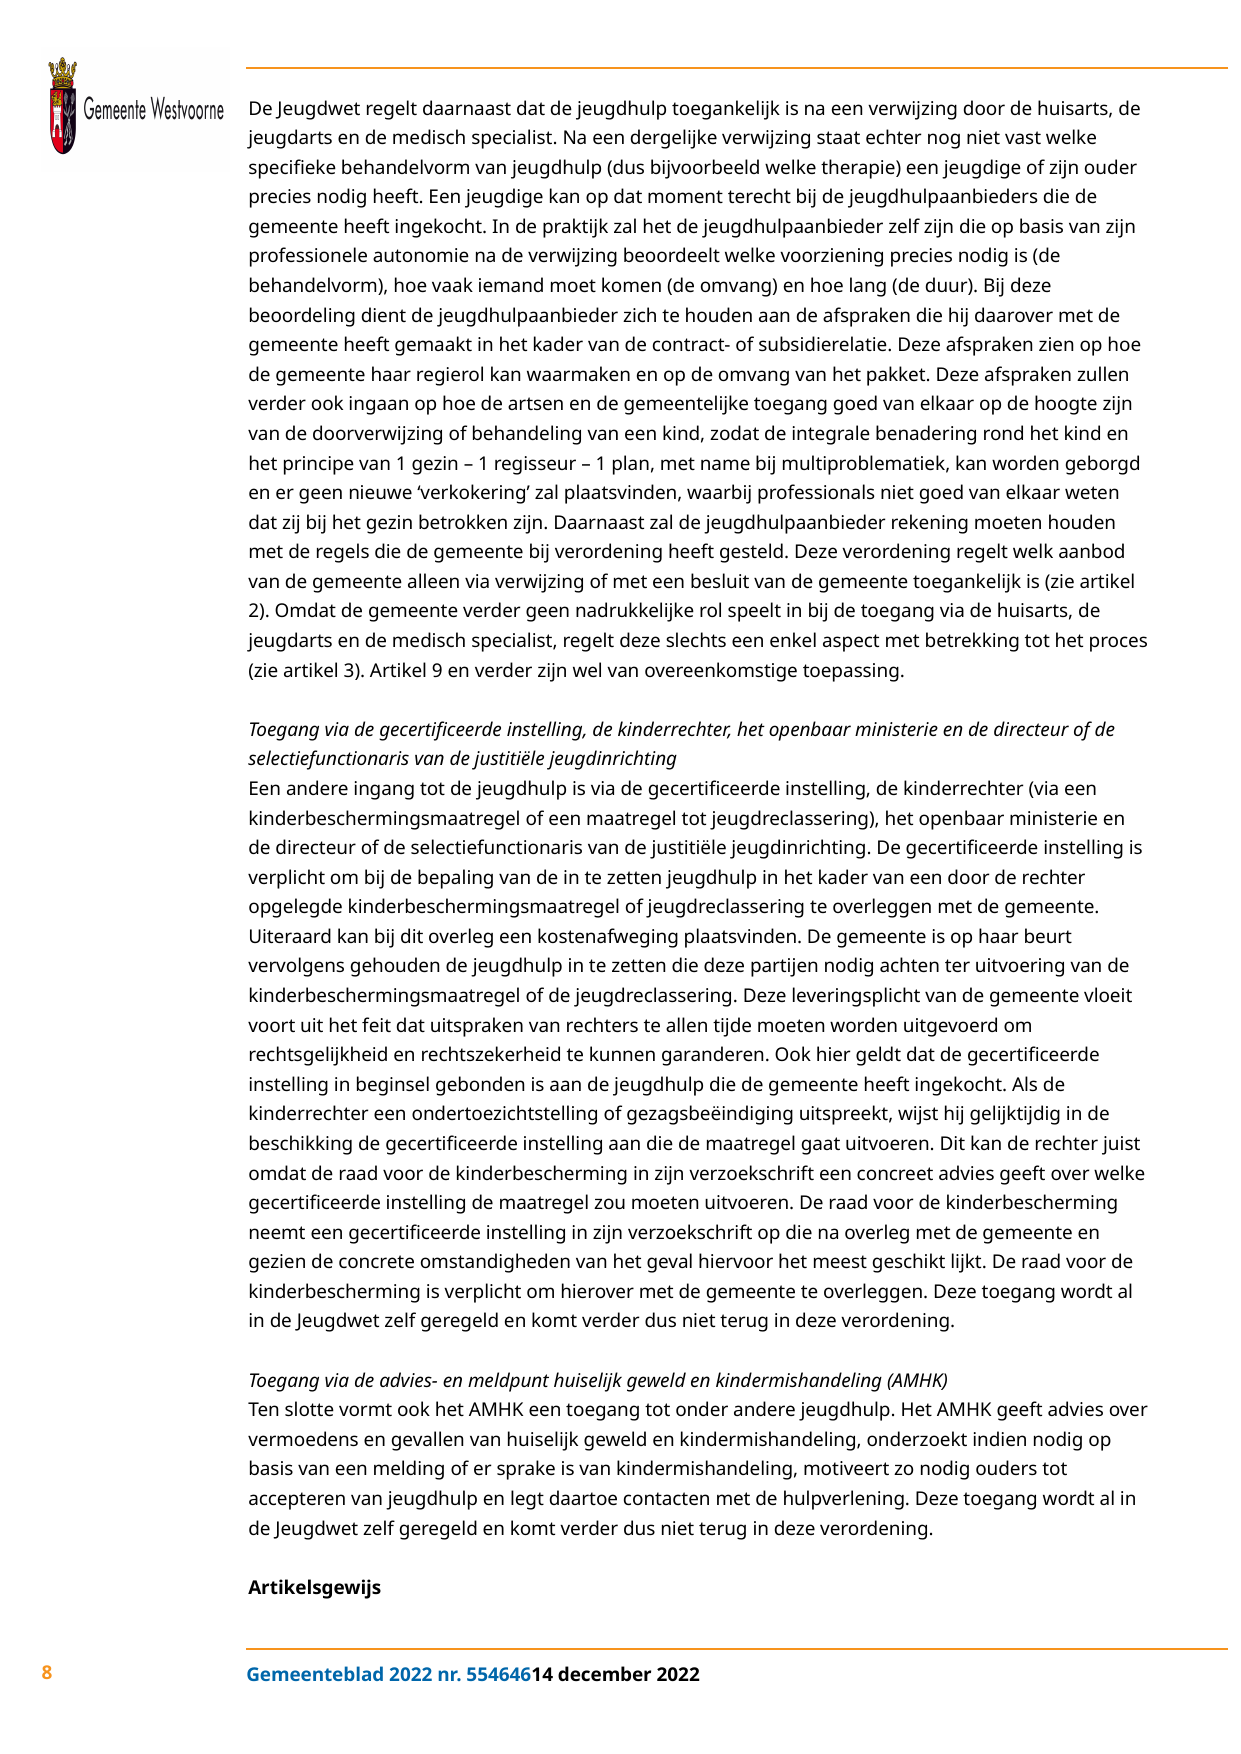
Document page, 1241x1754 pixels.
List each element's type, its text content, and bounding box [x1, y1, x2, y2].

text Toegang via de advies- en meldpunt huiselijk geweld en kindermishandeling (AMHK) [248, 1367, 1152, 1393]
text Ten slotte vormt ook het AMHK een toegang tot onder andere jeugdhulp. Het AMHK geeft advies over vermoedens en gevallen van huiselijk geweld en kindermishandeling, onderzoekt indien nodig op basis van een melding of er sprake is van kindermishandeling, motiveert zo nodig ouders tot accepteren van jeugdhulp en legt daartoe contacten met de hulpverlening. Deze toegang wordt al in de Jeugdwet zelf geregeld en komt verder dus niet terug in deze verordening. [248, 1396, 1152, 1541]
text Toegang via de gecertificeerde instelling, de kinderrechter, het openbaar ministerie en de directeur of de selectiefunctionaris van de justitiële jeugdinrichting [248, 716, 1152, 771]
text De Jeugdwet regelt daarnaast dat de jeugdhulp toegankelijk is na een verwijzing door de huisarts, de jeugdarts en de medisch specialist. Na een dergelijke verwijzing staat echter nog niet vast welke specifieke behandelvorm van jeugdhulp (dus bijvoorbeeld welke therapie) een jeugdige of zijn ouder precies nodig heeft. Een jeugdige kan op dat moment terecht bij de jeugdhulpaanbieders die de gemeente heeft ingekocht. In de praktijk zal het de jeugdhulpaanbieder zelf zijn die op basis van zijn professionele autonomie na de verwijzing beoordeelt welke voorziening precies nodig is (de behandelvorm), hoe vaak iemand moet komen (de omvang) en hoe lang (de duur). Bij deze beoordeling dient de jeugdhulpaanbieder zich te houden aan de afspraken die hij daarover met de gemeente heeft gemaakt in het kader van de contract- of subsidierelatie. Deze afspraken zien op hoe de gemeente haar regierol kan waarmaken en op de omvang van het pakket. Deze afspraken zullen verder ook ingaan op hoe de artsen en de gemeentelijke toegang goed van elkaar op de hoogte zijn van de doorverwijzing of behandeling van een kind, zodat de integrale benadering rond het kind en het principe van 1 gezin – 1 regisseur – 1 plan, met name bij multiproblematiek, kan worden geborgd en er geen nieuwe ‘verkokering’ zal plaatsvinden, waarbij professionals niet goed van elkaar weten dat zij bij het gezin betrokken zijn. Daarnaast zal de jeugdhulpaanbieder rekening moeten houden met de regels die de gemeente bij verordening heeft gesteld. Deze verordening regelt welk aanbod van de gemeente alleen via verwijzing of met een besluit van de gemeente toegankelijk is (zie artikel 2). Omdat de gemeente verder geen nadrukkelijke rol speelt in bij de toegang via de huisarts, de jeugdarts en de medisch specialist, regelt deze slechts een enkel aspect met betrekking tot het proces (zie artikel 3). Artikel 9 en verder zijn wel van overeenkomstige toepassing. [248, 95, 1152, 683]
text Een andere ingang tot de jeugdhulp is via de gecertificeerde instelling, de kinderrechter (via een kinderbeschermingsmaatregel of een maatregel tot jeugdreclassering), het openbaar ministerie en de directeur of de selectiefunctionaris van de justitiële jeugdinrichting. De gecertificeerde instelling is verplicht om bij de bepaling van de in te zetten jeugdhulp in het kader van een door de rechter opgelegde kinderbeschermingsmaatregel of jeugdreclassering te overleggen met de gemeente. Uiteraard kan bij dit overleg een kostenafweging plaatsvinden. De gemeente is op haar beurt vervolgens gehouden de jeugdhulp in te zetten die deze partijen nodig achten ter uitvoering van de kinderbeschermingsmaatregel of de jeugdreclassering. Deze leveringsplicht van de gemeente vloeit voort uit het feit dat uitspraken van rechters te allen tijde moeten worden uitgevoerd om rechtsgelijkheid en rechtszekerheid te kunnen garanderen. Ook hier geldt dat de gecertificeerde instelling in beginsel gebonden is aan de jeugdhulp die de gemeente heeft ingekocht. Als de kinderrechter een ondertoezichtstelling of gezagsbeëindiging uitspreekt, wijst hij gelijktijdig in de beschikking de gecertificeerde instelling aan die de maatregel gaat uitvoeren. Dit kan de rechter juist omdat de raad voor de kinderbescherming in zijn verzoekschrift een concreet advies geeft over welke gecertificeerde instelling de maatregel zou moeten uitvoeren. De raad voor de kinderbescherming neemt een gecertificeerde instelling in zijn verzoekschrift op die na overleg met de gemeente en gezien de concrete omstandigheden van het geval hiervoor het meest geschikt lijkt. De raad voor de kinderbescherming is verplicht om hierover met de gemeente te overleggen. Deze toegang wordt al in de Jeugdwet zelf geregeld en komt verder dus niet terug in deze verordening. [248, 775, 1152, 1333]
picture [41, 47, 231, 172]
text Artikelsgewijs [248, 1574, 1152, 1600]
